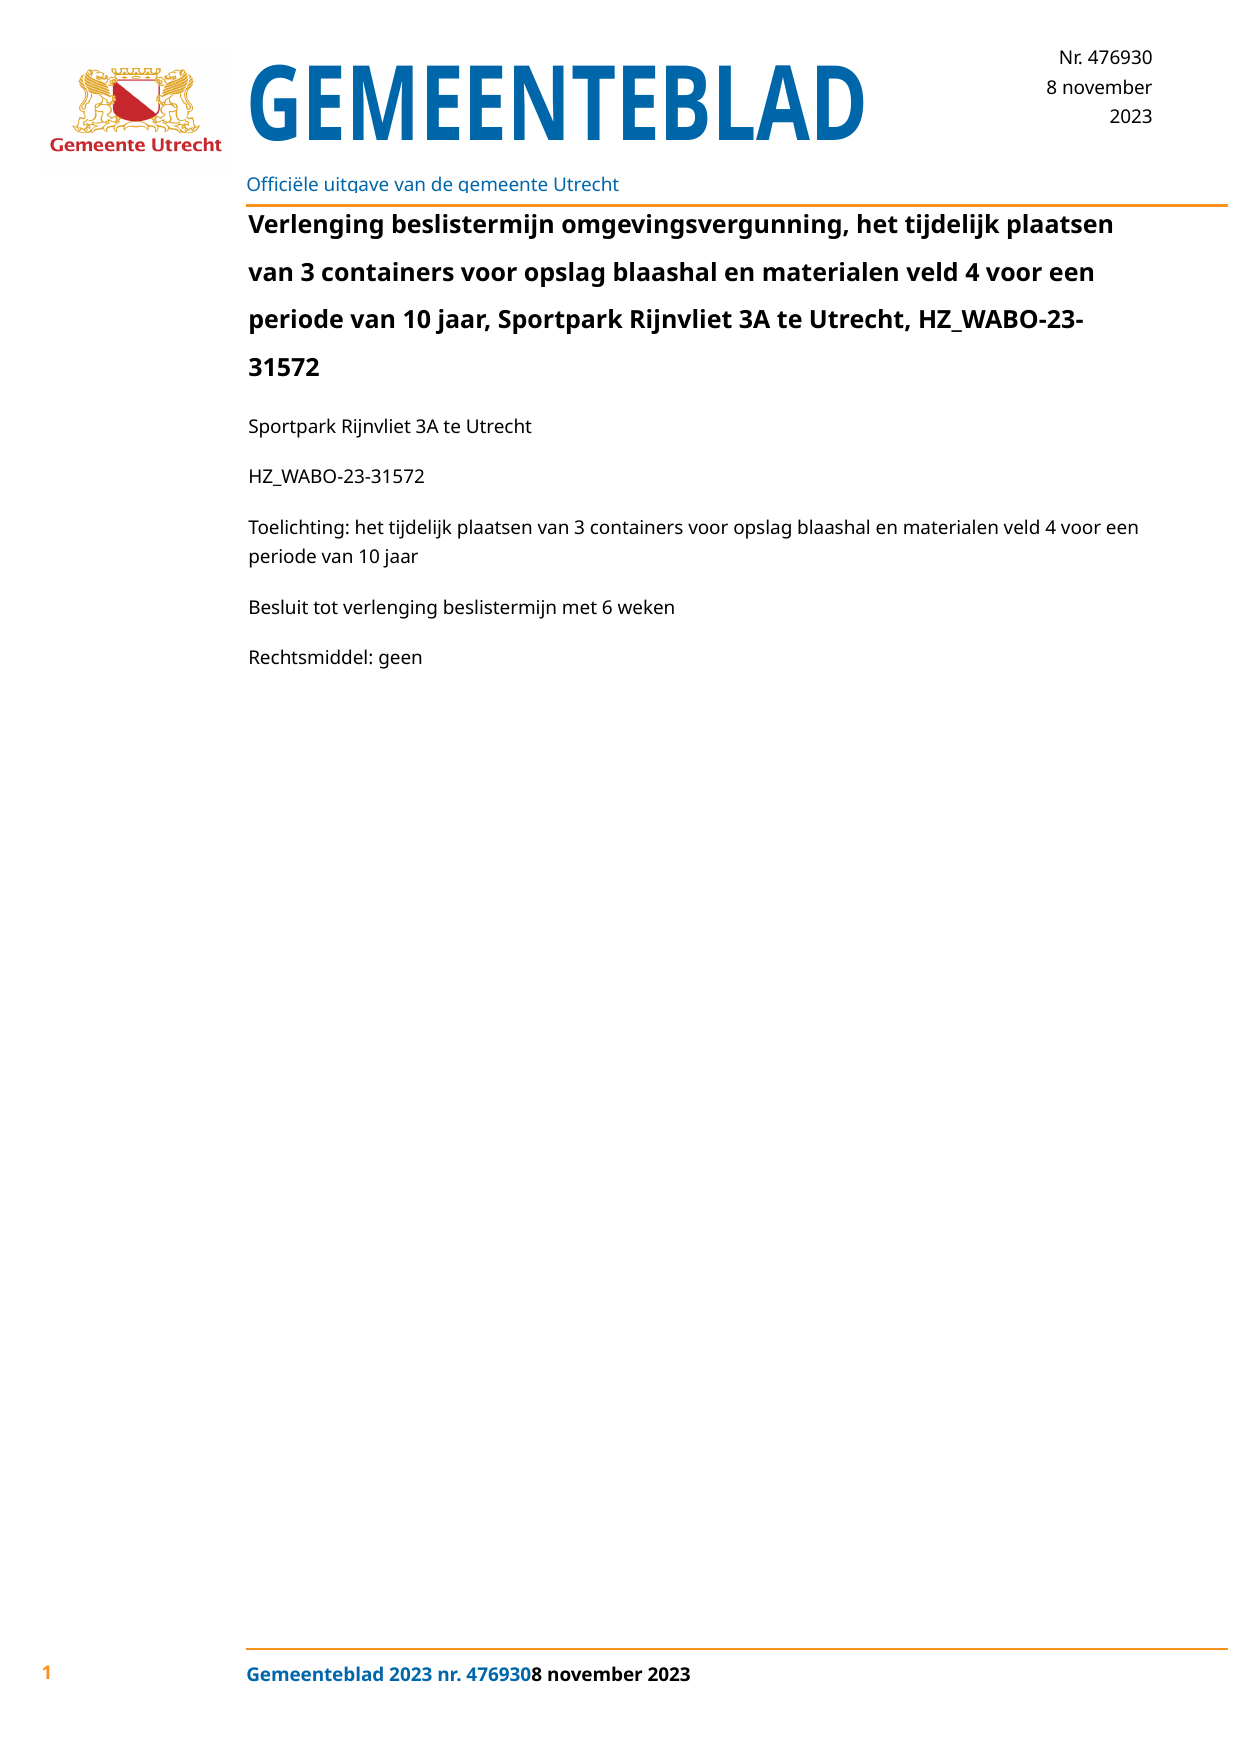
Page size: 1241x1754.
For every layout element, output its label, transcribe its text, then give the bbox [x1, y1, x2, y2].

text Sportpark Rijnvliet 3A te Utrecht [248, 413, 1152, 439]
text Rechtsmiddel: geen [248, 644, 1152, 670]
text Toelichting: het tijdelijk plaatsen van 3 containers voor opslag blaashal en materialen veld 4 voor een periode van 10 jaar [248, 514, 1152, 569]
text Verlenging beslistermijn omgevingsvergunning, het tijdelijk plaatsen van 3 containers voor opslag blaashal en materialen veld 4 voor een periode van 10 jaar, Sportpark Rijnvliet 3A te Utrecht, HZ_WABO-23-31572 [248, 207, 1152, 384]
text HZ_WABO-23-31572 [248, 463, 1152, 489]
picture [41, 47, 231, 172]
text Besluit tot verlenging beslistermijn met 6 weken [248, 594, 1152, 620]
